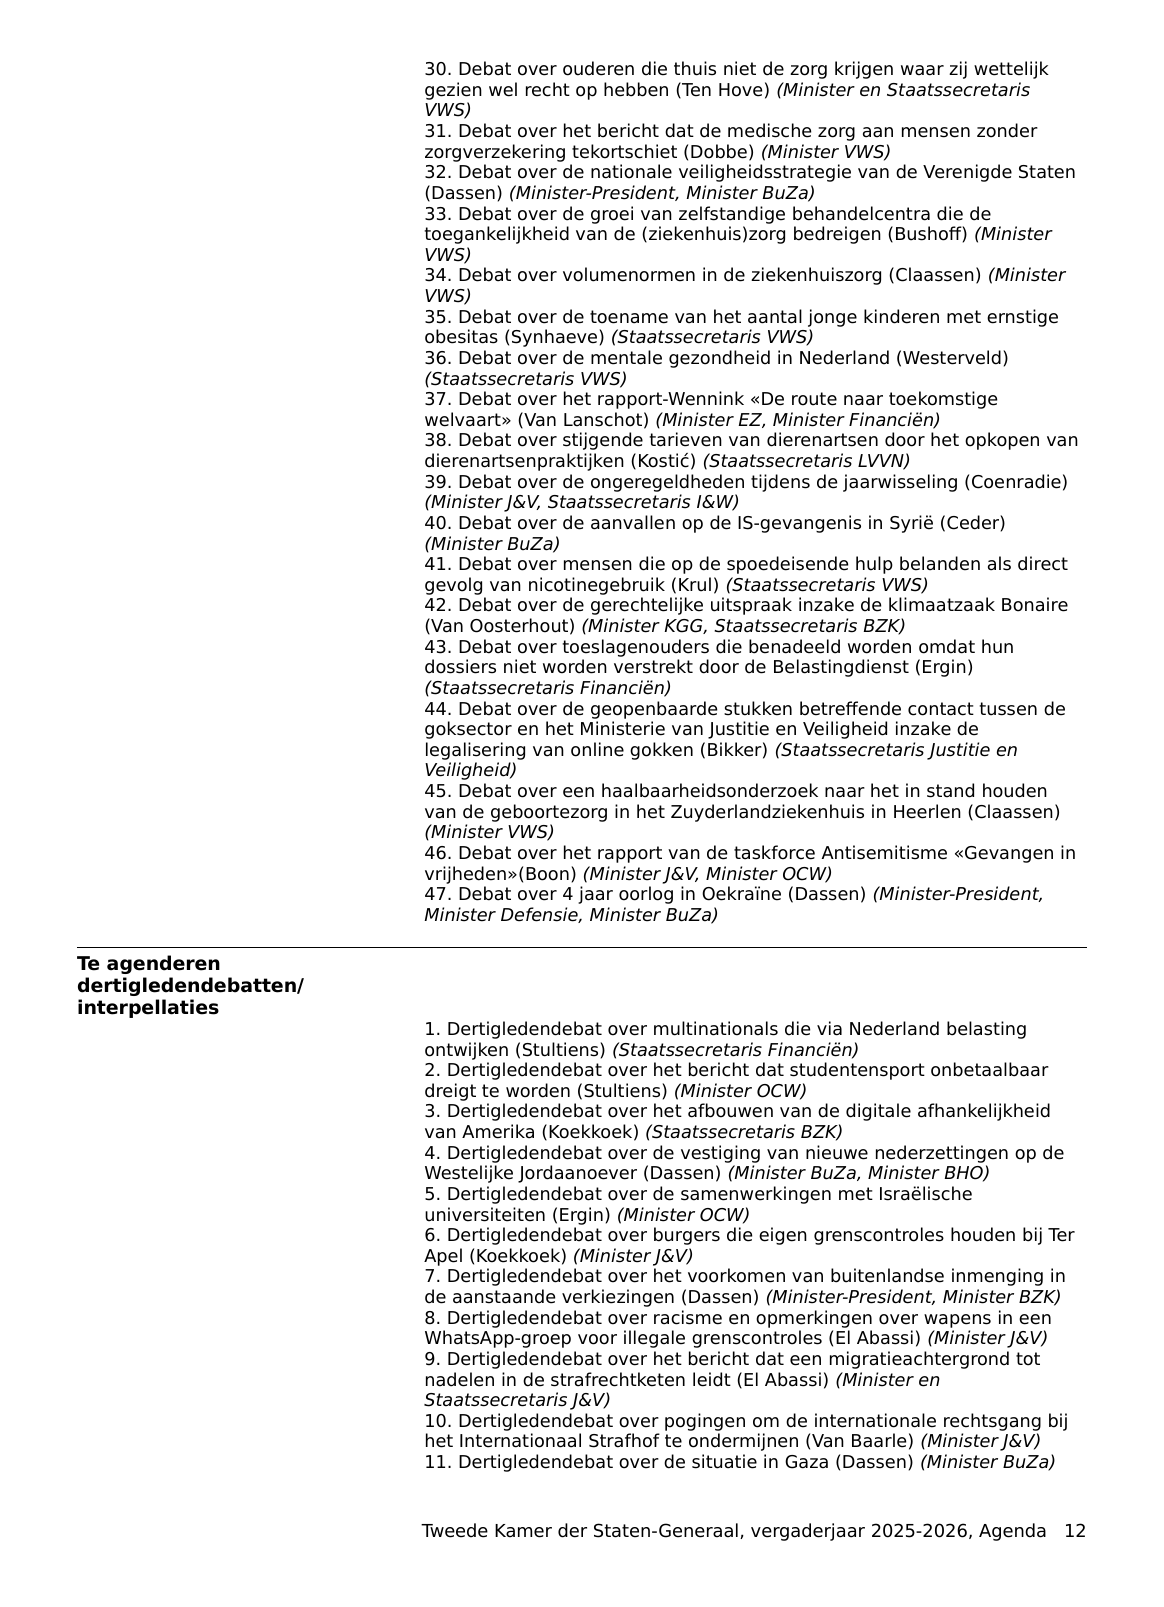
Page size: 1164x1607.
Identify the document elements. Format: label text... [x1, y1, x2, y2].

table_cell [401, 595, 418, 637]
table_cell [77, 1349, 401, 1411]
table_cell [401, 1101, 418, 1143]
table_cell 46. Debat over het rapport van de taskforce Antisemitisme «Gevangen in vrijheden»(Boon) (Minister J&V, Minister OCW) [418, 843, 1087, 884]
table_cell [401, 430, 418, 472]
table_cell 5. Dertigledendebat over de samenwerkingen met Israëlische universiteiten (Ergin) (Minister OCW) [418, 1184, 1087, 1225]
table_cell 35. Debat over de toename van het aantal jonge kinderen met ernstige obesitas (Synhaeve) (Staatssecretaris VWS) [418, 307, 1087, 348]
table_cell [77, 595, 401, 637]
table_header [418, 948, 1087, 1019]
table_cell 38. Debat over stijgende tarieven van dierenartsen door het opkopen van dierenartsenpraktijken (Kostić) (Staatssecretaris LVVN) [418, 430, 1087, 472]
table_cell [401, 781, 418, 843]
table_cell 8. Dertigledendebat over racisme en opmerkingen over wapens in een WhatsApp-groep voor illegale grenscontroles (El Abassi) (Minister J&V) [418, 1308, 1087, 1349]
table_cell [401, 1349, 418, 1411]
table_cell [77, 1060, 401, 1101]
table_cell [77, 389, 401, 430]
table_cell 40. Debat over de aanvallen op de IS-gevangenis in Syrië (Ceder) (Minister BuZa) [418, 513, 1087, 554]
table_cell [77, 265, 401, 307]
table_header Te agenderen dertigledendebatten/ interpellaties [77, 948, 401, 1019]
table_cell 41. Debat over mensen die op de spoedeisende hulp belanden als direct gevolg van nicotinegebruik (Krul) (Staatssecretaris VWS) [418, 554, 1087, 595]
table_cell [401, 1184, 418, 1225]
table_cell [401, 1019, 418, 1060]
table_cell [77, 699, 401, 781]
table_cell [77, 1019, 401, 1060]
table_cell [401, 554, 418, 595]
table_header [401, 948, 418, 1019]
table_cell 2. Dertigledendebat over het bericht dat studentensport onbetaalbaar dreigt te worden (Stultiens) (Minister OCW) [418, 1060, 1087, 1101]
table_cell [401, 637, 418, 698]
table_cell [401, 121, 418, 162]
table_cell [401, 1266, 418, 1308]
table_cell [401, 1143, 418, 1184]
table_cell [77, 307, 401, 348]
table_cell [401, 1411, 418, 1452]
table_cell 39. Debat over de ongeregeldheden tijdens de jaarwisseling (Coenradie) (Minister J&V, Staatssecretaris I&W) [418, 472, 1087, 513]
table_cell 10. Dertigledendebat over pogingen om de internationale rechtsgang bij het Internationaal Strafhof te ondermijnen (Van Baarle) (Minister J&V) [418, 1411, 1087, 1452]
table_cell [77, 637, 401, 698]
table_cell [401, 884, 418, 925]
table_cell 1. Dertigledendebat over multinationals die via Nederland belasting ontwijken (Stultiens) (Staatssecretaris Financiën) [418, 1019, 1087, 1060]
table_cell 30. Debat over ouderen die thuis niet de zorg krijgen waar zij wettelijk gezien wel recht op hebben (Ten Hove) (Minister en Staatssecretaris VWS) [418, 59, 1087, 121]
table_cell [401, 307, 418, 348]
table_cell 47. Debat over 4 jaar oorlog in Oekraïne (Dassen) (Minister-President, Minister Defensie, Minister BuZa) [418, 884, 1087, 925]
table_cell [401, 699, 418, 781]
table_cell 43. Debat over toeslagenouders die benadeeld worden omdat hun dossiers niet worden verstrekt door de Belastingdienst (Ergin) (Staatssecretaris Financiën) [418, 637, 1087, 698]
table_cell [401, 1308, 418, 1349]
table_cell [77, 348, 401, 389]
table_cell 34. Debat over volumenormen in de ziekenhuiszorg (Claassen) (Minister VWS) [418, 265, 1087, 307]
table_cell [77, 554, 401, 595]
table_cell [77, 513, 401, 554]
table_cell [77, 1411, 401, 1452]
table_cell [77, 1184, 401, 1225]
table_cell [77, 59, 401, 121]
table_cell [77, 430, 401, 472]
table_cell [401, 265, 418, 307]
table_cell 4. Dertigledendebat over de vestiging van nieuwe nederzettingen op de Westelijke Jordaanoever (Dassen) (Minister BuZa, Minister BHO) [418, 1143, 1087, 1184]
table_cell [401, 348, 418, 389]
table_cell [401, 204, 418, 265]
table_cell [77, 1308, 401, 1349]
table_cell [401, 59, 418, 121]
table_cell [77, 1143, 401, 1184]
table_cell [77, 781, 401, 843]
table_cell [401, 513, 418, 554]
table_cell [77, 121, 401, 162]
table_cell 45. Debat over een haalbaarheidsonderzoek naar het in stand houden van de geboortezorg in het Zuyderlandziekenhuis in Heerlen (Claassen) (Minister VWS) [418, 781, 1087, 843]
table_cell 6. Dertigledendebat over burgers die eigen grenscontroles houden bij Ter Apel (Koekkoek) (Minister J&V) [418, 1225, 1087, 1266]
table_cell [401, 389, 418, 430]
table_cell 3. Dertigledendebat over het afbouwen van de digitale afhankelijkheid van Amerika (Koekkoek) (Staatssecretaris BZK) [418, 1101, 1087, 1143]
table_cell [77, 1452, 401, 1473]
table_cell [401, 162, 418, 203]
table_cell [77, 1266, 401, 1308]
table_cell 32. Debat over de nationale veiligheidsstrategie van de Verenigde Staten (Dassen) (Minister-President, Minister BuZa) [418, 162, 1087, 203]
table_cell [77, 472, 401, 513]
table_cell [401, 1225, 418, 1266]
table_cell [401, 1060, 418, 1101]
table_cell 33. Debat over de groei van zelfstandige behandelcentra die de toegankelijkheid van de (ziekenhuis)zorg bedreigen (Bushoff) (Minister VWS) [418, 204, 1087, 265]
table_cell [401, 1452, 418, 1473]
table_cell [77, 1225, 401, 1266]
table_cell 7. Dertigledendebat over het voorkomen van buitenlandse inmenging in de aanstaande verkiezingen (Dassen) (Minister-President, Minister BZK) [418, 1266, 1087, 1308]
table_cell [401, 843, 418, 884]
table_cell 37. Debat over het rapport-Wennink «De route naar toekomstige welvaart» (Van Lanschot) (Minister EZ, Minister Financiën) [418, 389, 1087, 430]
table_cell [77, 884, 401, 925]
table_cell 44. Debat over de geopenbaarde stukken betreffende contact tussen de goksector en het Ministerie van Justitie en Veiligheid inzake de legalisering van online gokken (Bikker) (Staatssecretaris Justitie en Veiligheid) [418, 699, 1087, 781]
table_cell 9. Dertigledendebat over het bericht dat een migratieachtergrond tot nadelen in de strafrechtketen leidt (El Abassi) (Minister en Staatssecretaris J&V) [418, 1349, 1087, 1411]
table_cell 42. Debat over de gerechtelijke uitspraak inzake de klimaatzaak Bonaire (Van Oosterhout) (Minister KGG, Staatssecretaris BZK) [418, 595, 1087, 637]
table_cell [77, 843, 401, 884]
table_cell [401, 472, 418, 513]
table_cell 31. Debat over het bericht dat de medische zorg aan mensen zonder zorgverzekering tekortschiet (Dobbe) (Minister VWS) [418, 121, 1087, 162]
table_cell 11. Dertigledendebat over de situatie in Gaza (Dassen) (Minister BuZa) [418, 1452, 1087, 1473]
table_cell [77, 204, 401, 265]
table_cell [77, 1101, 401, 1143]
table_cell 36. Debat over de mentale gezondheid in Nederland (Westerveld) (Staatssecretaris VWS) [418, 348, 1087, 389]
table_cell [77, 162, 401, 203]
